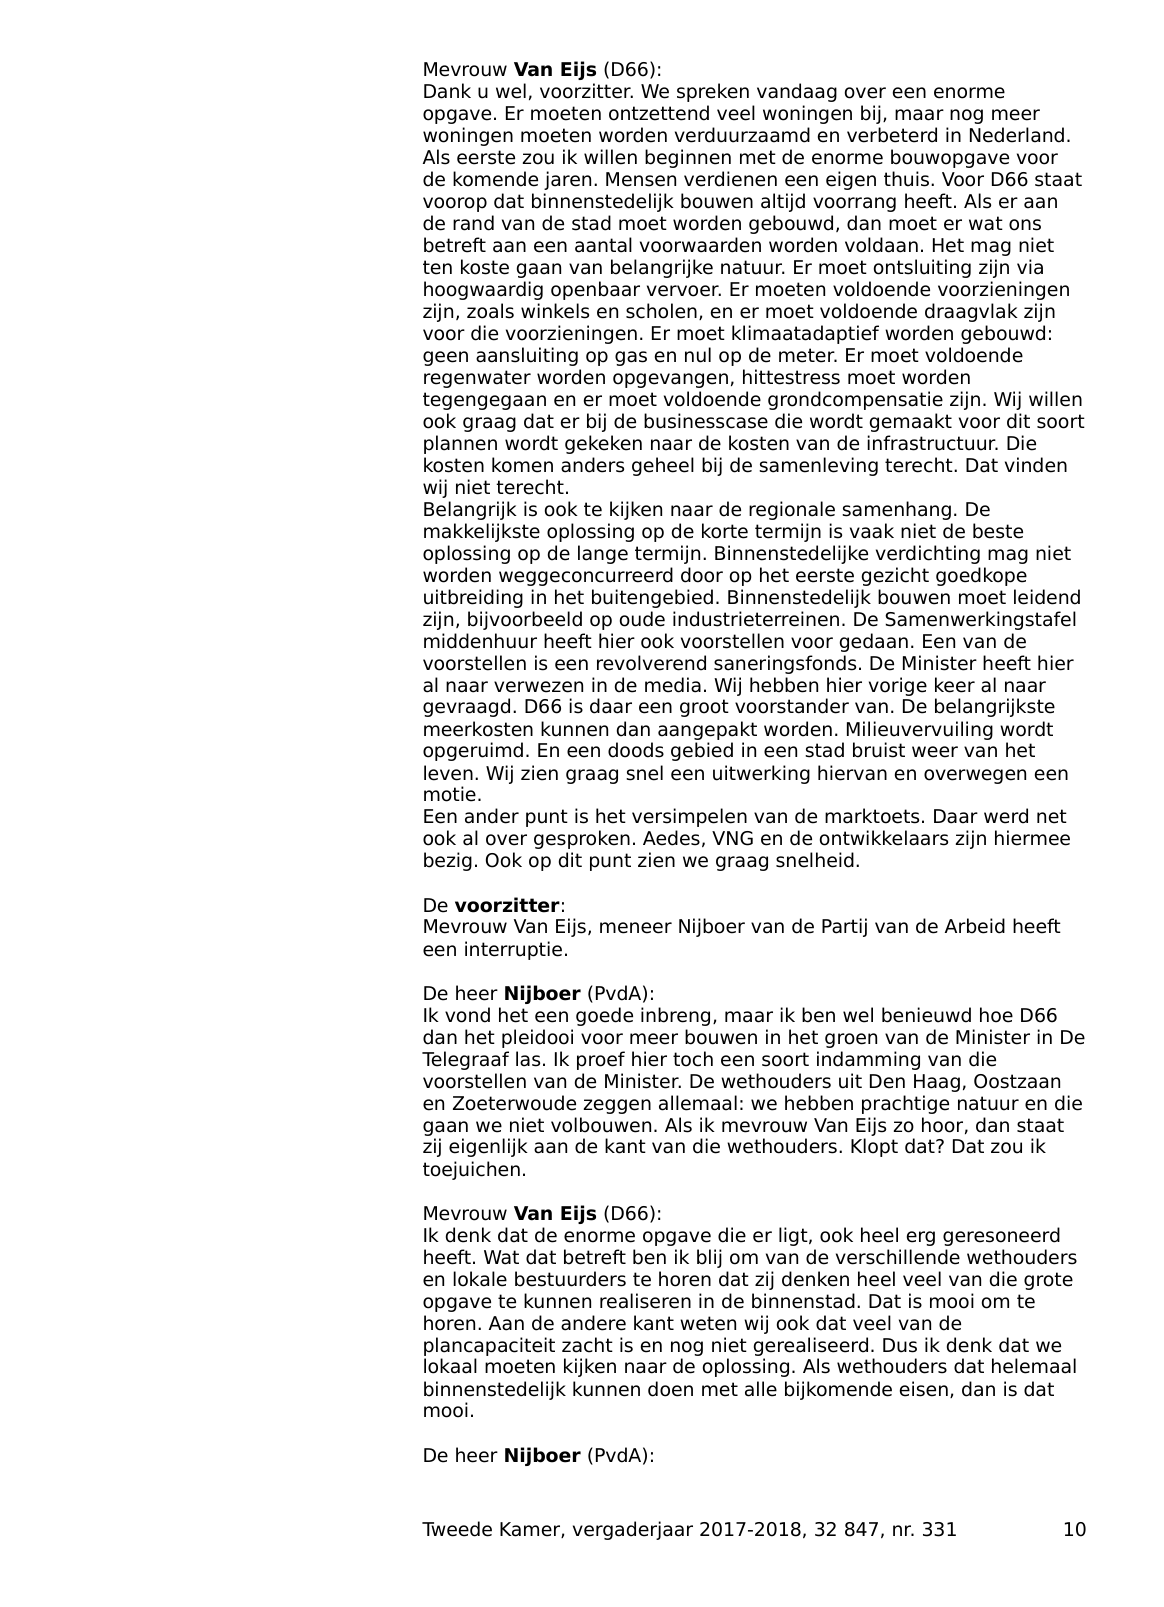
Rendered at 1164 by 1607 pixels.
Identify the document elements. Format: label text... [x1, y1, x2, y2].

text Ik vond het een goede inbreng, maar ik ben wel benieuwd hoe D66 dan het pleidooi voor meer bouwen in het groen van de Minister in De Telegraaf las. Ik proef hier toch een soort indamming van die voorstellen van de Minister. De wethouders uit Den Haag, Oostzaan en Zoeterwoude zeggen allemaal: we hebben prachtige natuur en die gaan we niet volbouwen. Als ik mevrouw Van Eijs zo hoor, dan staat zij eigenlijk aan de kant van die wethouders. Klopt dat? Dat zou ik toejuichen. [422, 1004, 1087, 1180]
text Een ander punt is het versimpelen van de marktoets. Daar werd net ook al over gesproken. Aedes, VNG en de ontwikkelaars zijn hiermee bezig. Ook op dit punt zien we graag snelheid. [422, 806, 1087, 872]
text De heer Nijboer (PvdA): [422, 983, 1087, 1004]
text Belangrijk is ook te kijken naar de regionale samenhang. De makkelijkste oplossing op de korte termijn is vaak niet de beste oplossing op de lange termijn. Binnenstedelijke verdichting mag niet worden weggeconcurreerd door op het eerste gezicht goedkope uitbreiding in het buitengebied. Binnenstedelijk bouwen moet leidend zijn, bijvoorbeeld op oude industrieterreinen. De Samenwerkingstafel middenhuur heeft hier ook voorstellen voor gedaan. Een van de voorstellen is een revolverend saneringsfonds. De Minister heeft hier al naar verwezen in de media. Wij hebben hier vorige keer al naar gevraagd. D66 is daar een groot voorstander van. De belangrijkste meerkosten kunnen dan aangepakt worden. Milieuvervuiling wordt opgeruimd. En een doods gebied in een stad bruist weer van het leven. Wij zien graag snel een uitwerking hiervan en overwegen een motie. [422, 499, 1087, 806]
text Dank u wel, voorzitter. We spreken vandaag over een enorme opgave. Er moeten ontzettend veel woningen bij, maar nog meer woningen moeten worden verduurzaamd en verbeterd in Nederland. Als eerste zou ik willen beginnen met de enorme bouwopgave voor de komende jaren. Mensen verdienen een eigen thuis. Voor D66 staat voorop dat binnenstedelijk bouwen altijd voorrang heeft. Als er aan de rand van de stad moet worden gebouwd, dan moet er wat ons betreft aan een aantal voorwaarden worden voldaan. Het mag niet ten koste gaan van belangrijke natuur. Er moet ontsluiting zijn via hoogwaardig openbaar vervoer. Er moeten voldoende voorzieningen zijn, zoals winkels en scholen, en er moet voldoende draagvlak zijn voor die voorzieningen. Er moet klimaatadaptief worden gebouwd: geen aansluiting op gas en nul op de meter. Er moet voldoende regenwater worden opgevangen, hittestress moet worden tegengegaan en er moet voldoende grondcompensatie zijn. Wij willen ook graag dat er bij de businesscase die wordt gemaakt voor dit soort plannen wordt gekeken naar de kosten van de infrastructuur. Die kosten komen anders geheel bij de samenleving terecht. Dat vinden wij niet terecht. [422, 81, 1087, 499]
text Ik denk dat de enorme opgave die er ligt, ook heel erg geresoneerd heeft. Wat dat betreft ben ik blij om van de verschillende wethouders en lokale bestuurders te horen dat zij denken heel veel van die grote opgave te kunnen realiseren in de binnenstad. Dat is mooi om te horen. Aan de andere kant weten wij ook dat veel van de plancapaciteit zacht is en nog niet gerealiseerd. Dus ik denk dat we lokaal moeten kijken naar de oplossing. Als wethouders dat helemaal binnenstedelijk kunnen doen met alle bijkomende eisen, dan is dat mooi. [422, 1224, 1087, 1422]
text De heer Nijboer (PvdA): [422, 1444, 1087, 1467]
text De voorzitter: [422, 894, 1087, 916]
text Mevrouw Van Eijs, meneer Nijboer van de Partij van de Arbeid heeft een interruptie. [422, 916, 1087, 960]
text Mevrouw Van Eijs (D66): [422, 1203, 1087, 1224]
text Mevrouw Van Eijs (D66): [422, 59, 1087, 81]
